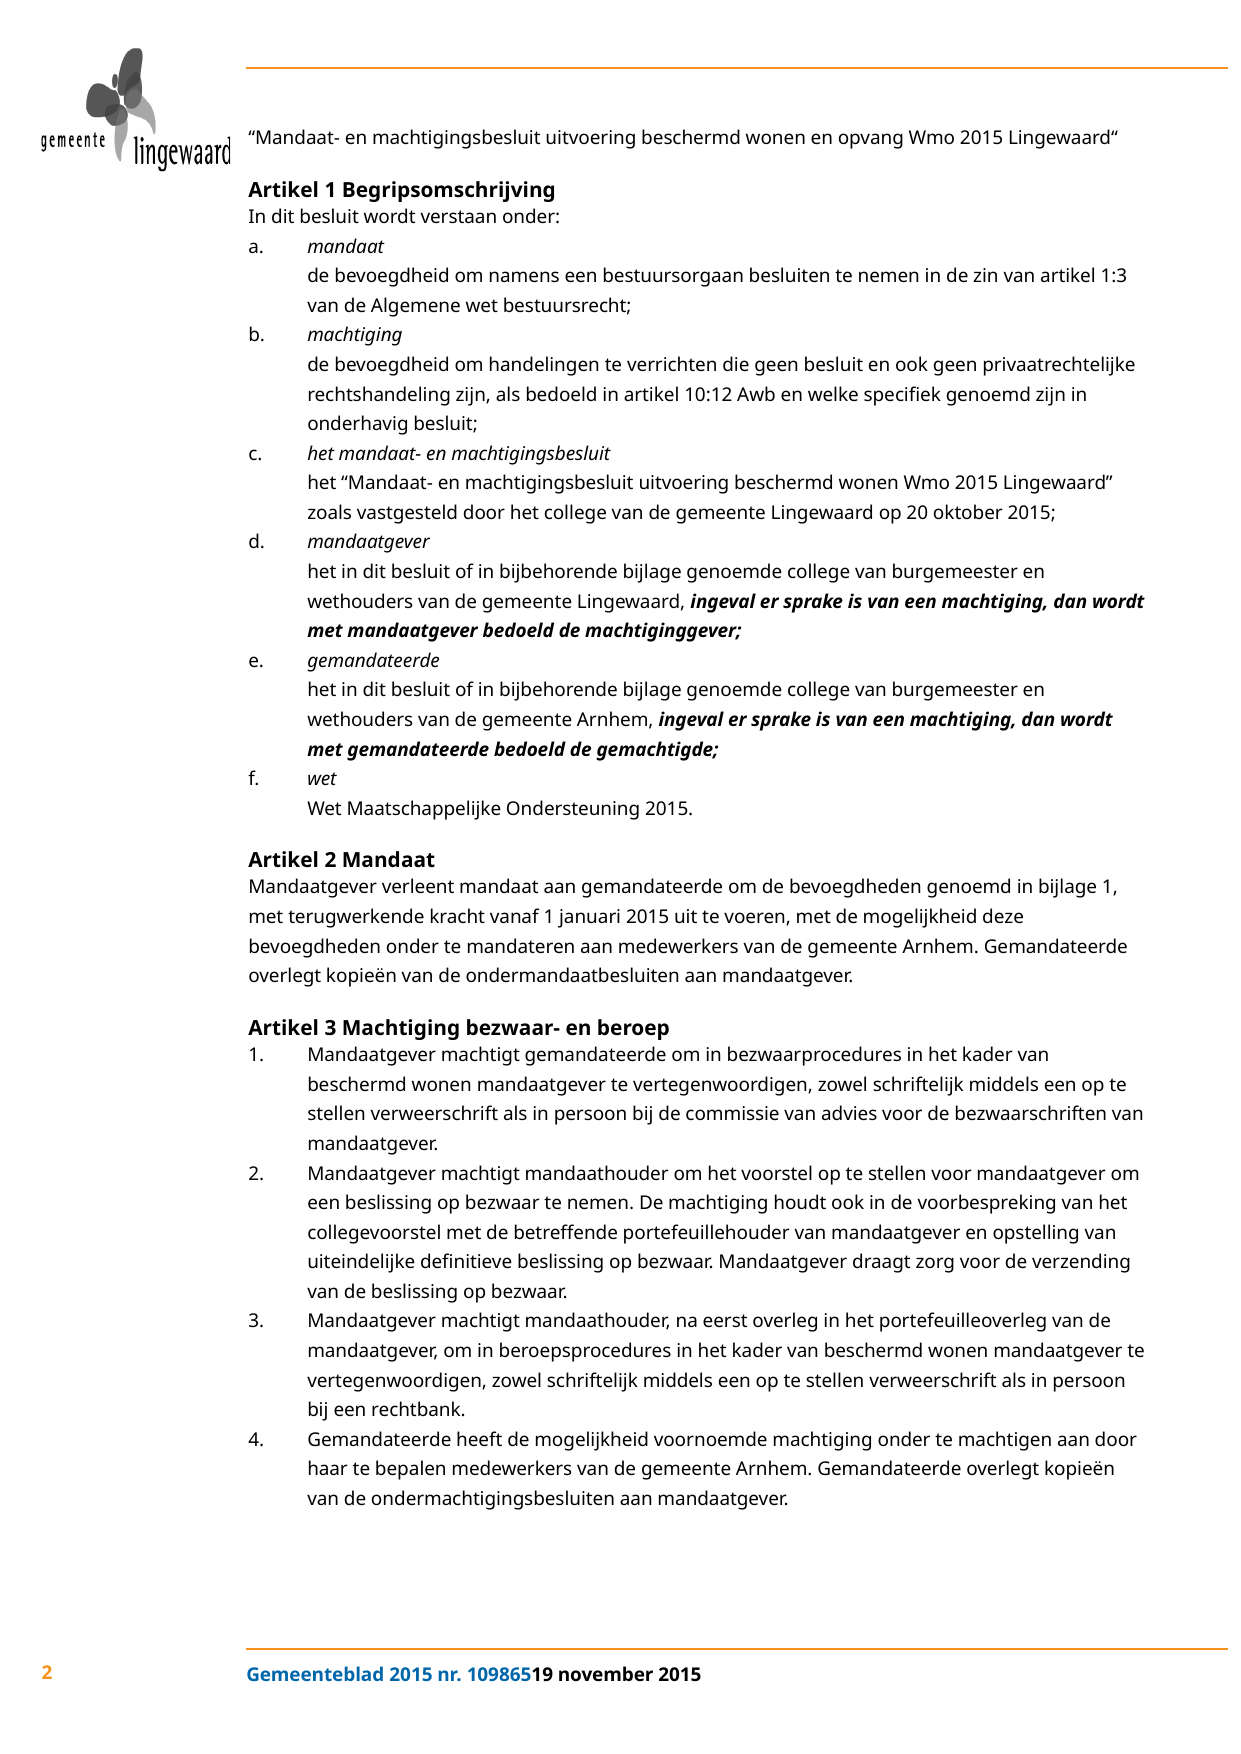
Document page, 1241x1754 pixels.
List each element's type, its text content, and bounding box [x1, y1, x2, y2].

list Mandaatgever machtigt gemandateerde om in bezwaarprocedures in het kader van beschermd wonen mandaatgever te vertegenwoordigen, zowel schriftelijk middels een op te stellen verweerschrift als in persoon bij de commissie van advies voor de bezwaarschriften van mandaatgever. [248, 1041, 1152, 1156]
list het in dit besluit of in bijbehorende bijlage genoemde college van burgemeester en wethouders van de gemeente Lingewaard, ingeval er sprake is van een machtiging, dan wordt met mandaatgever bedoeld de machtiginggever; [248, 558, 1152, 643]
list gemandateerde [248, 647, 1152, 673]
text Artikel 2 Mandaat [248, 845, 1152, 874]
list machtiging [248, 322, 1152, 347]
picture [41, 47, 231, 172]
text Mandaatgever verleent mandaat aan gemandateerde om de bevoegdheden genoemd in bijlage 1, met terugwerkende kracht vanaf 1 januari 2015 uit te voeren, met de mogelijkheid deze bevoegdheden onder te mandateren aan medewerkers van de gemeente Arnhem. Gemandateerde overlegt kopieën van de ondermandaatbesluiten aan mandaatgever. [248, 874, 1152, 988]
list de bevoegdheid om namens een bestuursorgaan besluiten te nemen in de zin van artikel 1:3 van de Algemene wet bestuursrecht; [248, 262, 1152, 318]
list wet [248, 765, 1152, 791]
text “Mandaat- en machtigingsbesluit uitvoering beschermd wonen en opvang Wmo 2015 Lingewaard“ [248, 124, 1152, 150]
list Gemandateerde heeft de mogelijkheid voornoemde machtiging onder te machtigen aan door haar te bepalen medewerkers van de gemeente Arnhem. Gemandateerde overlegt kopieën van de ondermachtigingsbesluiten aan mandaatgever. [248, 1426, 1152, 1511]
list mandaatgever [248, 529, 1152, 554]
list de bevoegdheid om handelingen te verrichten die geen besluit en ook geen privaatrechtelijke rechtshandeling zijn, als bedoeld in artikel 10:12 Awb en welke specifiek genoemd zijn in onderhavig besluit; [248, 351, 1152, 436]
list Wet Maatschappelijke Ondersteuning 2015. [248, 795, 1152, 821]
list het in dit besluit of in bijbehorende bijlage genoemde college van burgemeester en wethouders van de gemeente Arnhem, ingeval er sprake is van een machtiging, dan wordt met gemandateerde bedoeld de gemachtigde; [248, 677, 1152, 761]
list Mandaatgever machtigt mandaathouder, na eerst overleg in het portefeuilleoverleg van de mandaatgever, om in beroepsprocedures in het kader van beschermd wonen mandaatgever te vertegenwoordigen, zowel schriftelijk middels een op te stellen verweerschrift als in persoon bij een rechtbank. [248, 1308, 1152, 1422]
list het “Mandaat- en machtigingsbesluit uitvoering beschermd wonen Wmo 2015 Lingewaard” zoals vastgesteld door het college van de gemeente Lingewaard op 20 oktober 2015; [248, 469, 1152, 525]
text In dit besluit wordt verstaan onder: [248, 203, 1152, 229]
list Mandaatgever machtigt mandaathouder om het voorstel op te stellen voor mandaatgever om een beslissing op bezwaar te nemen. De machtiging houdt ook in de voorbespreking van het collegevoorstel met de betreffende portefeuillehouder van mandaatgever en opstelling van uiteindelijke definitieve beslissing op bezwaar. Mandaatgever draagt zorg voor de verzending van de beslissing op bezwaar. [248, 1160, 1152, 1304]
text Artikel 1 Begripsomschrijving [248, 175, 1152, 203]
list mandaat [248, 233, 1152, 258]
text Artikel 3 Machtiging bezwaar- en beroep [248, 1013, 1152, 1041]
list het mandaat- en machtigingsbesluit [248, 440, 1152, 466]
